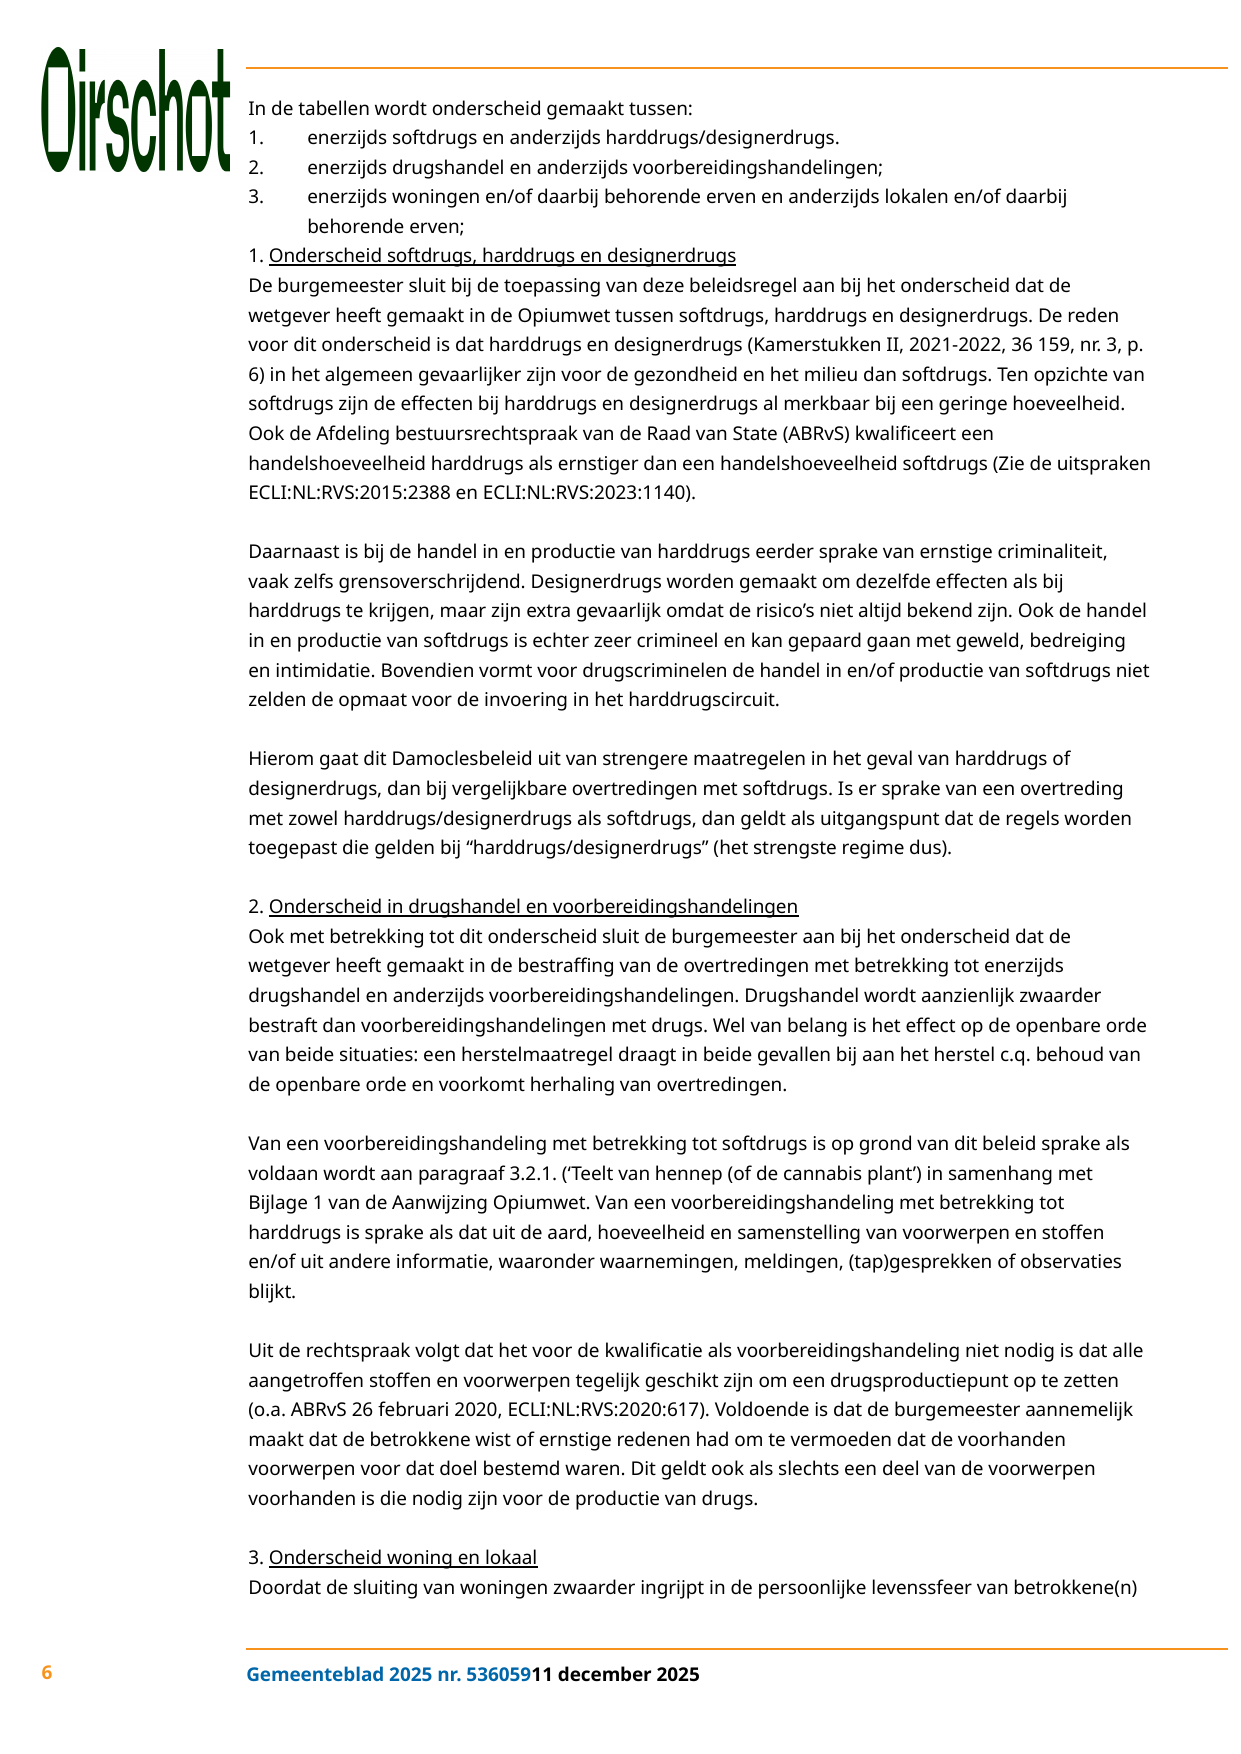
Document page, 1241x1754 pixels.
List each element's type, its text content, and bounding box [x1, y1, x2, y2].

text De burgemeester sluit bij de toepassing van deze beleidsregel aan bij het onderscheid dat de wetgever heeft gemaakt in de Opiumwet tussen softdrugs, harddrugs en designerdrugs. De reden voor dit onderscheid is dat harddrugs en designerdrugs (Kamerstukken II, 2021-2022, 36 159, nr. 3, p. 6) in het algemeen gevaarlijker zijn voor de gezondheid en het milieu dan softdrugs. Ten opzichte van softdrugs zijn de effecten bij harddrugs en designerdrugs al merkbaar bij een geringe hoeveelheid. Ook de Afdeling bestuursrechtspraak van de Raad van State (ABRvS) kwalificeert een handelshoeveelheid harddrugs als ernstiger dan een handelshoeveelheid softdrugs (Zie de uitspraken ECLI:NL:RVS:2015:2388 en ECLI:NL:RVS:2023:1140). [248, 272, 1152, 505]
picture [41, 47, 231, 172]
text 3. Onderscheid woning en lokaal [248, 1544, 1152, 1570]
text Uit de rechtspraak volgt dat het voor de kwalificatie als voorbereidingshandeling niet nodig is dat alle aangetroffen stoffen en voorwerpen tegelijk geschikt zijn om een drugsproductiepunt op te zetten (o.a. ABRvS 26 februari 2020, ECLI:NL:RVS:2020:617). Voldoende is dat de burgemeester aannemelijk maakt dat de betrokkene wist of ernstige redenen had om te vermoeden dat de voorhanden voorwerpen voor dat doel bestemd waren. Dit geldt ook als slechts een deel van de voorwerpen voorhanden is die nodig zijn voor de productie van drugs. [248, 1337, 1152, 1511]
text In de tabellen wordt onderscheid gemaakt tussen: [248, 95, 1152, 121]
text 2. Onderscheid in drugshandel en voorbereidingshandelingen [248, 893, 1152, 919]
text Hierom gaat dit Damoclesbeleid uit van strengere maatregelen in het geval van harddrugs of designerdrugs, dan bij vergelijkbare overtredingen met softdrugs. Is er sprake van een overtreding met zowel harddrugs/designerdrugs als softdrugs, dan geldt als uitgangspunt dat de regels worden toegepast die gelden bij “harddrugs/designerdrugs” (het strengste regime dus). [248, 746, 1152, 860]
list enerzijds woningen en/of daarbij behorende erven en anderzijds lokalen en/of daarbij behorende erven; [248, 183, 1152, 239]
text Doordat de sluiting van woningen zwaarder ingrijpt in de persoonlijke levenssfeer van betrokkene(n) [248, 1574, 1152, 1600]
text Van een voorbereidingshandeling met betrekking tot softdrugs is op grond van dit beleid sprake als voldaan wordt aan paragraaf 3.2.1. (‘Teelt van hennep (of de cannabis plant’) in samenhang met Bijlage 1 van de Aanwijzing Opiumwet. Van een voorbereidingshandeling met betrekking tot harddrugs is sprake als dat uit de aard, hoeveelheid en samenstelling van voorwerpen en stoffen en/of uit andere informatie, waaronder waarnemingen, meldingen, (tap)gesprekken of observaties blijkt. [248, 1130, 1152, 1304]
text Ook met betrekking tot dit onderscheid sluit de burgemeester aan bij het onderscheid dat de wetgever heeft gemaakt in de bestraffing van de overtredingen met betrekking tot enerzijds drugshandel en anderzijds voorbereidingshandelingen. Drugshandel wordt aanzienlijk zwaarder bestraft dan voorbereidingshandelingen met drugs. Wel van belang is het effect op de openbare orde van beide situaties: een herstelmaatregel draagt in beide gevallen bij aan het herstel c.q. behoud van de openbare orde en voorkomt herhaling van overtredingen. [248, 923, 1152, 1097]
text 1. Onderscheid softdrugs, harddrugs en designerdrugs [248, 243, 1152, 268]
text Daarnaast is bij de handel in en productie van harddrugs eerder sprake van ernstige criminaliteit, vaak zelfs grensoverschrijdend. Designerdrugs worden gemaakt om dezelfde effecten als bij harddrugs te krijgen, maar zijn extra gevaarlijk omdat de risico’s niet altijd bekend zijn. Ook de handel in en productie van softdrugs is echter zeer crimineel en kan gepaard gaan met geweld, bedreiging en intimidatie. Bovendien vormt voor drugscriminelen de handel in en/of productie van softdrugs niet zelden de opmaat voor de invoering in het harddrugscircuit. [248, 538, 1152, 712]
list enerzijds softdrugs en anderzijds harddrugs/designerdrugs. [248, 124, 1152, 150]
list enerzijds drugshandel en anderzijds voorbereidingshandelingen; [248, 154, 1152, 180]
